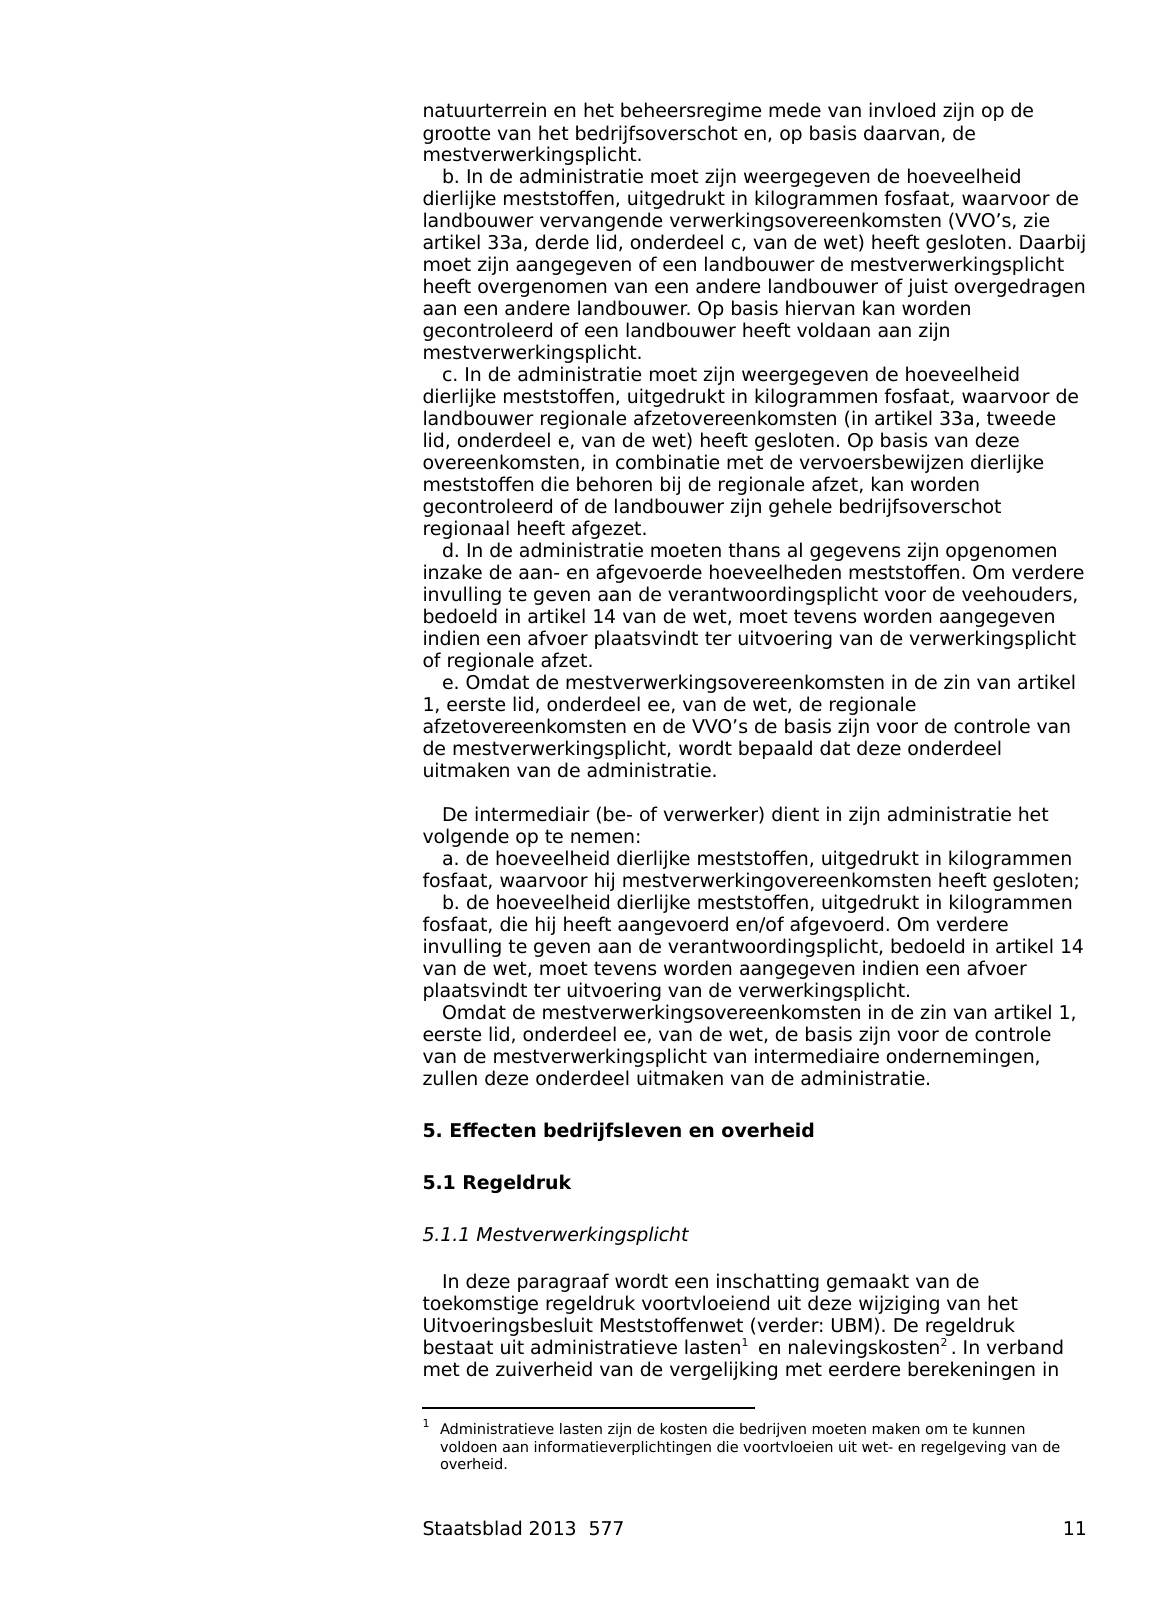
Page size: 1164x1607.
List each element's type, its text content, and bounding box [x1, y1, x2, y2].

text a. de hoeveelheid dierlijke meststoffen, uitgedrukt in kilogrammen fosfaat, waarvoor hij mestverwerkingovereenkomsten heeft gesloten; [422, 848, 1087, 892]
text In deze paragraaf wordt een inschatting gemaakt van de toekomstige regeldruk voortvloeiend uit deze wijziging van het Uitvoeringsbesluit Meststoffenwet (verder: UBM). De regeldruk bestaat uit administratieve lasten en nalevingskosten. In verband met de zuiverheid van de vergelijking met eerdere berekeningen in [422, 1271, 1087, 1381]
text natuurterrein en het beheersregime mede van invloed zijn op de grootte van het bedrijfsoverschot en, op basis daarvan, de mestverwerkingsplicht. [422, 100, 1087, 166]
subtitle 5.1.1 Mestverwerkingsplicht [422, 1224, 1087, 1246]
text b. de hoeveelheid dierlijke meststoffen, uitgedrukt in kilogrammen fosfaat, die hij heeft aangevoerd en/of afgevoerd. Om verdere invulling te geven aan de verantwoordingsplicht, bedoeld in artikel 14 van de wet, moet tevens worden aangegeven indien een afvoer plaatsvindt ter uitvoering van de verwerkingsplicht. [422, 892, 1087, 1002]
text e. Omdat de mestverwerkingsovereenkomsten in de zin van artikel 1, eerste lid, onderdeel ee, van de wet, de regionale afzetovereenkomsten en de VVO’s de basis zijn voor de controle van de mestverwerkingsplicht, wordt bepaald dat deze onderdeel uitmaken van de administratie. [422, 672, 1087, 782]
text De intermediair (be- of verwerker) dient in zijn administratie het volgende op te nemen: [422, 804, 1087, 848]
text d. In de administratie moeten thans al gegevens zijn opgenomen inzake de aan- en afgevoerde hoeveelheden meststoffen. Om verdere invulling te geven aan de verantwoordingsplicht voor de veehouders, bedoeld in artikel 14 van de wet, moet tevens worden aangegeven indien een afvoer plaatsvindt ter uitvoering van de verwerkingsplicht of regionale afzet. [422, 540, 1087, 672]
subtitle 5.1 Regeldruk [422, 1172, 1087, 1194]
text b. In de administratie moet zijn weergegeven de hoeveelheid dierlijke meststoffen, uitgedrukt in kilogrammen fosfaat, waarvoor de landbouwer vervangende verwerkingsovereenkomsten (VVO’s, zie artikel 33a, derde lid, onderdeel c, van de wet) heeft gesloten. Daarbij moet zijn aangegeven of een landbouwer de mestverwerkingsplicht heeft overgenomen van een andere landbouwer of juist overgedragen aan een andere landbouwer. Op basis hiervan kan worden gecontroleerd of een landbouwer heeft voldaan aan zijn mestverwerkingsplicht. [422, 166, 1087, 364]
text Administratieve lasten zijn de kosten die bedrijven moeten maken om te kunnen voldoen aan informatieverplichtingen die voortvloeien uit wet- en regelgeving van de overheid. [422, 1417, 1087, 1473]
text c. In de administratie moet zijn weergegeven de hoeveelheid dierlijke meststoffen, uitgedrukt in kilogrammen fosfaat, waarvoor de landbouwer regionale afzetovereenkomsten (in artikel 33a, tweede lid, onderdeel e, van de wet) heeft gesloten. Op basis van deze overeenkomsten, in combinatie met de vervoersbewijzen dierlijke meststoffen die behoren bij de regionale afzet, kan worden gecontroleerd of de landbouwer zijn gehele bedrijfsoverschot regionaal heeft afgezet. [422, 364, 1087, 540]
text Omdat de mestverwerkingsovereenkomsten in de zin van artikel 1, eerste lid, onderdeel ee, van de wet, de basis zijn voor de controle van de mestverwerkingsplicht van intermediaire ondernemingen, zullen deze onderdeel uitmaken van de administratie. [422, 1002, 1087, 1090]
subtitle 5. Effecten bedrijfsleven en overheid [422, 1120, 1087, 1142]
